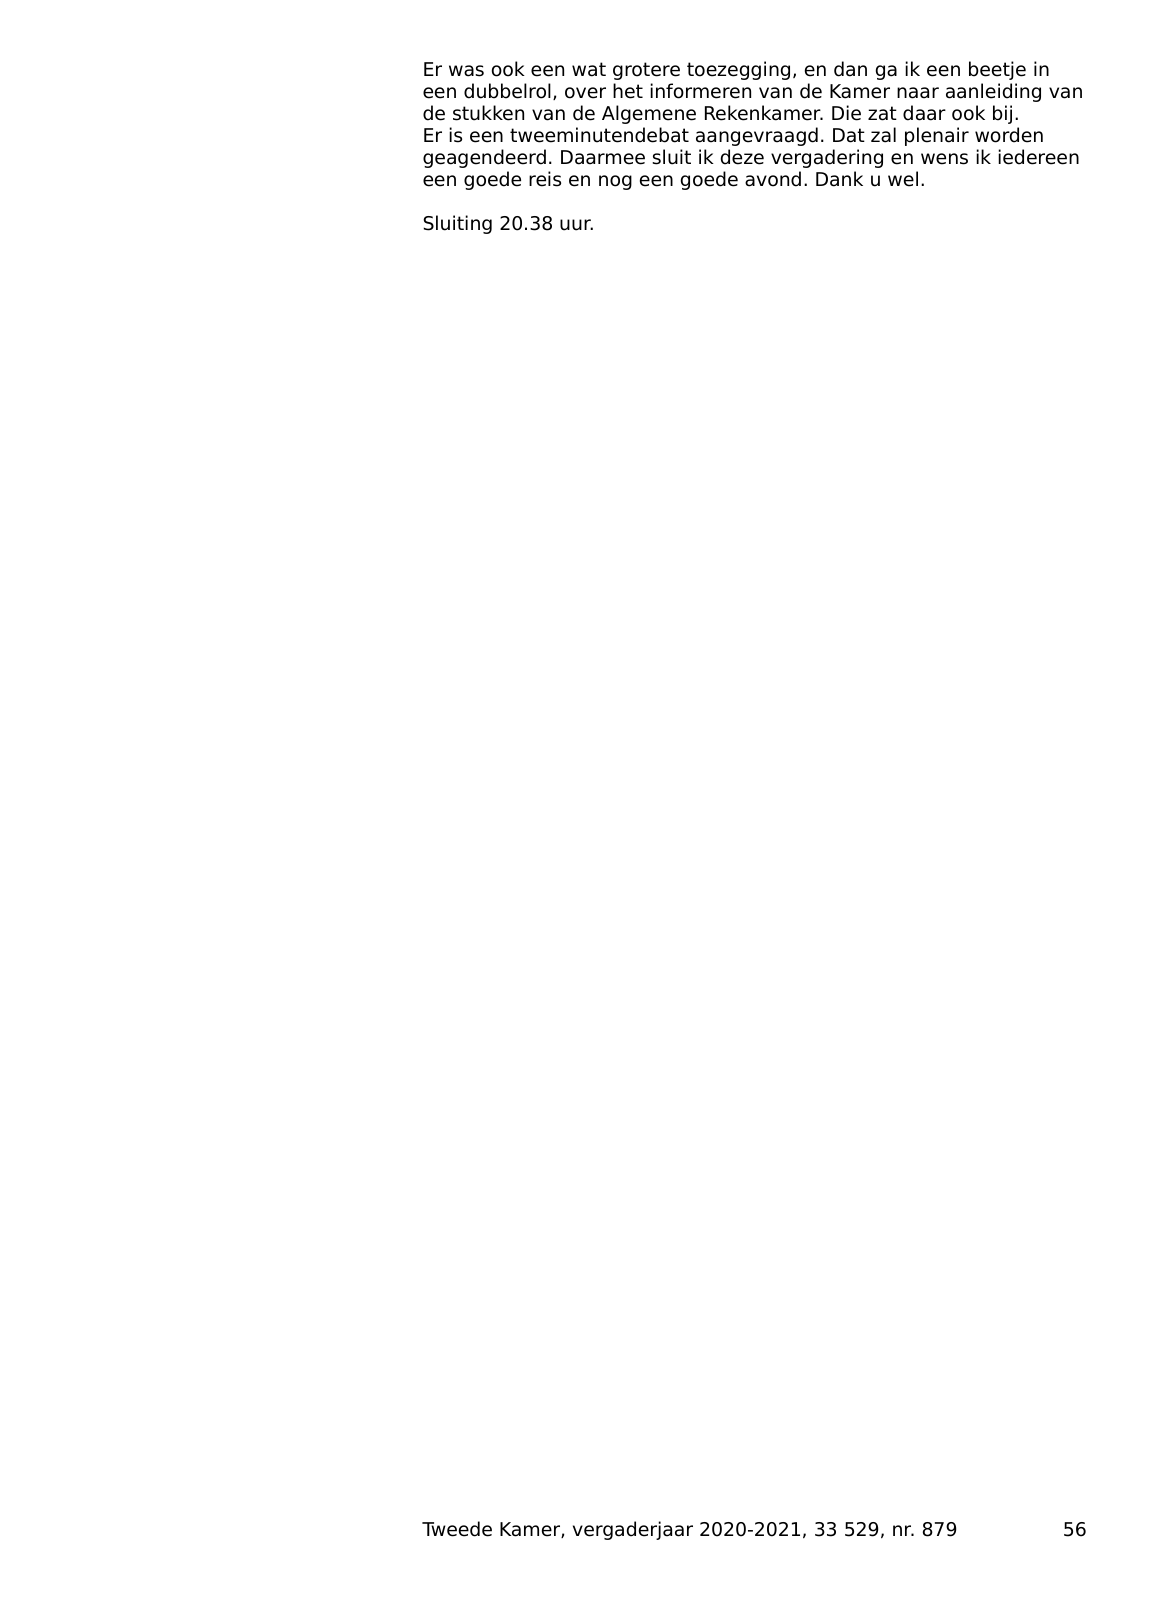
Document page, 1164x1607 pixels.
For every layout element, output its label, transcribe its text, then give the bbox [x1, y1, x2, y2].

text Sluiting 20.38 uur. [422, 213, 1087, 235]
text Er was ook een wat grotere toezegging, en dan ga ik een beetje in een dubbelrol, over het informeren van de Kamer naar aanleiding van de stukken van de Algemene Rekenkamer. Die zat daar ook bij. [422, 59, 1087, 125]
text Er is een tweeminutendebat aangevraagd. Dat zal plenair worden geagendeerd. Daarmee sluit ik deze vergadering en wens ik iedereen een goede reis en nog een goede avond. Dank u wel. [422, 125, 1087, 191]
